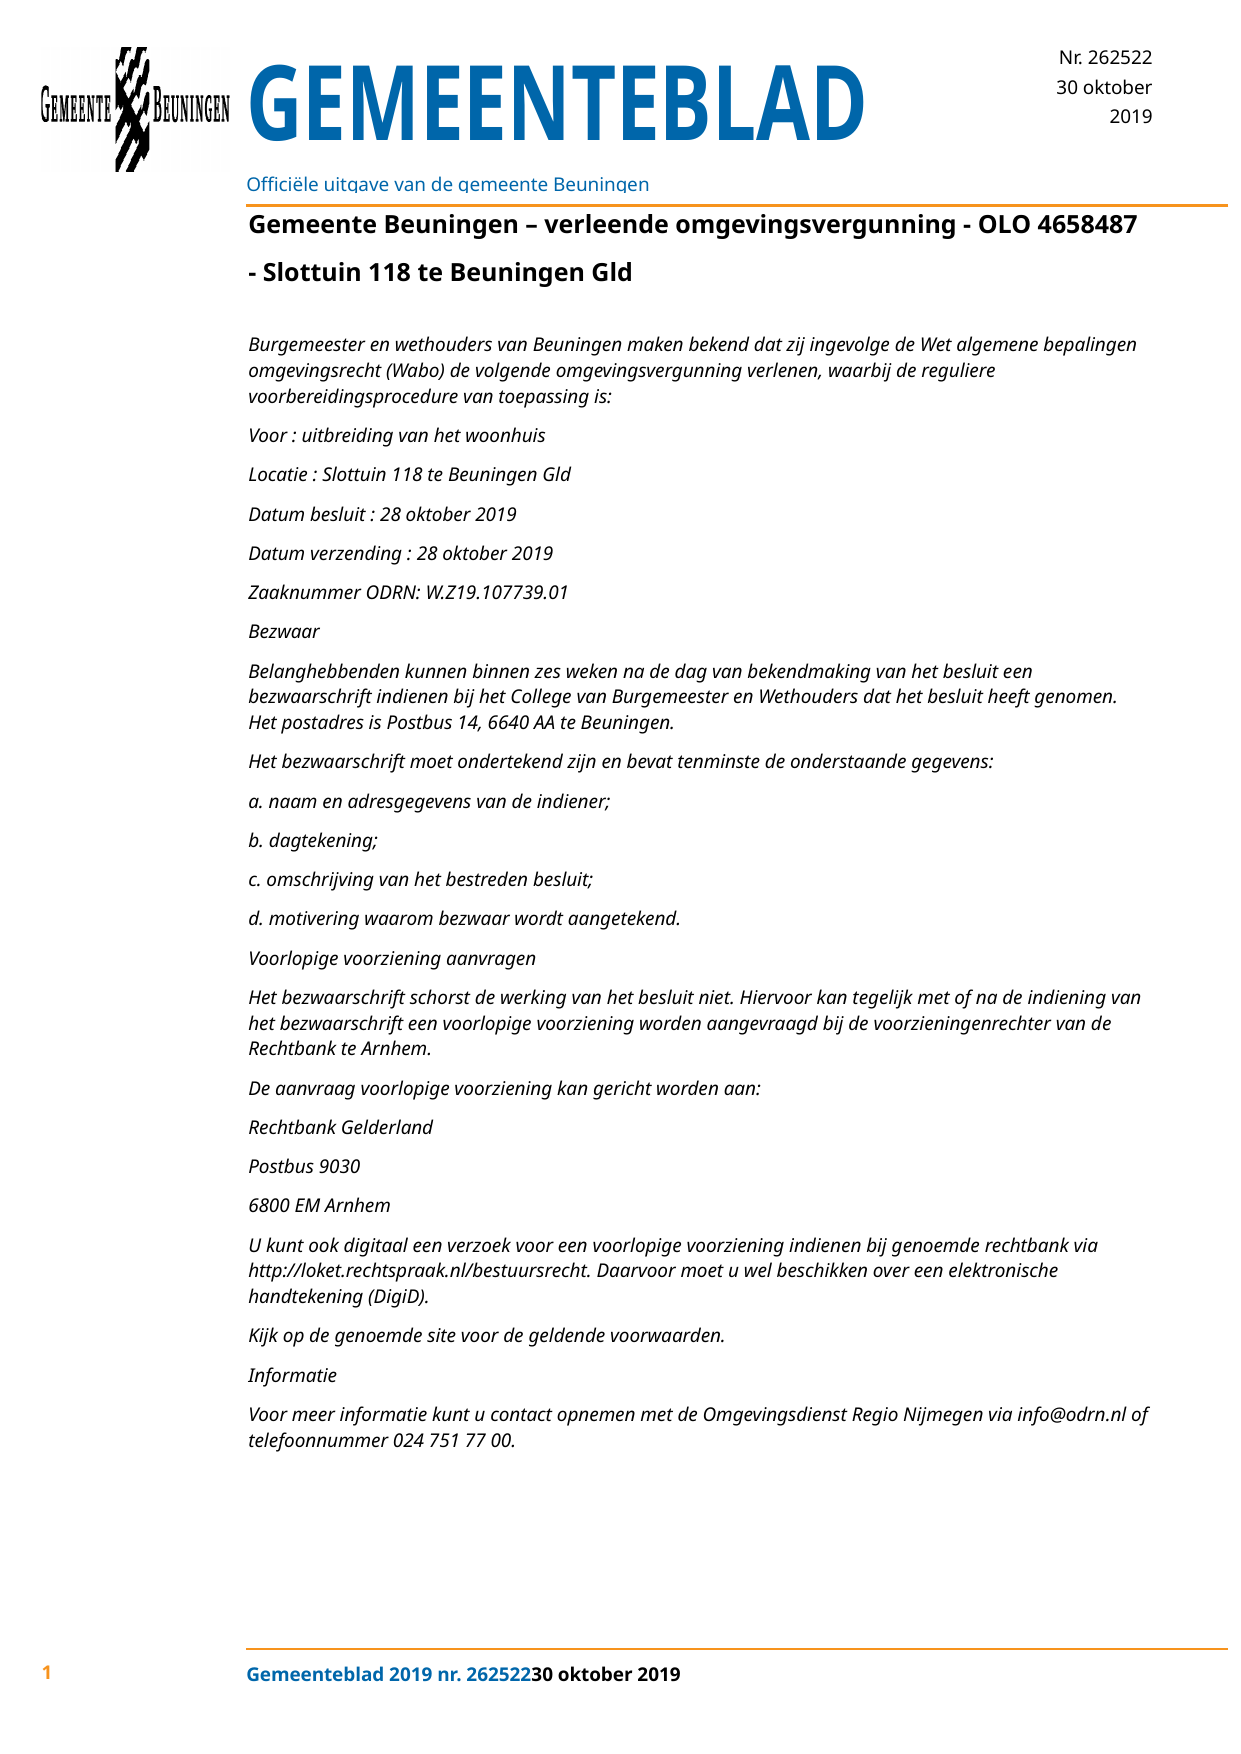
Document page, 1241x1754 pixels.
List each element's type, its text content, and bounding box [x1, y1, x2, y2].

text Het bezwaarschrift schorst de werking van het besluit niet. Hiervoor kan tegelijk met of na de indiening van het bezwaarschrift een voorlopige voorziening worden aangevraagd bij de voorzieningenrechter van de Rechtbank te Arnhem. [248, 984, 1152, 1061]
text Informatie [248, 1362, 1152, 1388]
text d. motivering waarom bezwaar wordt aangetekend. [248, 906, 1152, 931]
text Datum besluit : 28 oktober 2019 [248, 501, 1152, 526]
text Voorlopige voorziening aanvragen [248, 945, 1152, 971]
text Postbus 9030 [248, 1153, 1152, 1179]
text Voor meer informatie kunt u contact opnemen met de Omgevingsdienst Regio Nijmegen via info@odrn.nl of telefoonnummer 024 751 77 00. [248, 1401, 1152, 1453]
picture [41, 47, 231, 172]
text Belanghebbenden kunnen binnen zes weken na de dag van bekendmaking van het besluit een bezwaarschrift indienen bij het College van Burgemeester en Wethouders dat het besluit heeft genomen. Het postadres is Postbus 14, 6640 AA te Beuningen. [248, 658, 1152, 735]
text 6800 EM Arnhem [248, 1193, 1152, 1218]
text Locatie : Slottuin 118 te Beuningen Gld [248, 461, 1152, 487]
text De aanvraag voorlopige voorziening kan gericht worden aan: [248, 1075, 1152, 1101]
text Voor : uitbreiding van het woonhuis [248, 422, 1152, 448]
text Het bezwaarschrift moet ondertekend zijn en bevat tenminste de onderstaande gegevens: [248, 748, 1152, 774]
text Bezwaar [248, 618, 1152, 644]
text a. naam en adresgegevens van de indiener; [248, 788, 1152, 813]
text Zaaknummer ODRN: W.Z19.107739.01 [248, 579, 1152, 605]
text U kunt ook digitaal een verzoek voor een voorlopige voorziening indienen bij genoemde rechtbank via http://loket.rechtspraak.nl/bestuursrecht. Daarvoor moet u wel beschikken over een elektronische handtekening (DigiD). [248, 1232, 1152, 1309]
text c. omschrijving van het bestreden besluit; [248, 866, 1152, 892]
text Gemeente Beuningen – verleende omgevingsvergunning - OLO 4658487 - Slottuin 118 te Beuningen Gld [248, 207, 1152, 288]
text Datum verzending : 28 oktober 2019 [248, 540, 1152, 566]
text Burgemeester en wethouders van Beuningen maken bekend dat zij ingevolge de Wet algemene bepalingen omgevingsrecht (Wabo) de volgende omgevingsvergunning verlenen, waarbij de reguliere voorbereidingsprocedure van toepassing is: [248, 331, 1152, 409]
text b. dagtekening; [248, 827, 1152, 853]
text Kijk op de genoemde site voor de geldende voorwaarden. [248, 1323, 1152, 1348]
text Rechtbank Gelderland [248, 1114, 1152, 1140]
